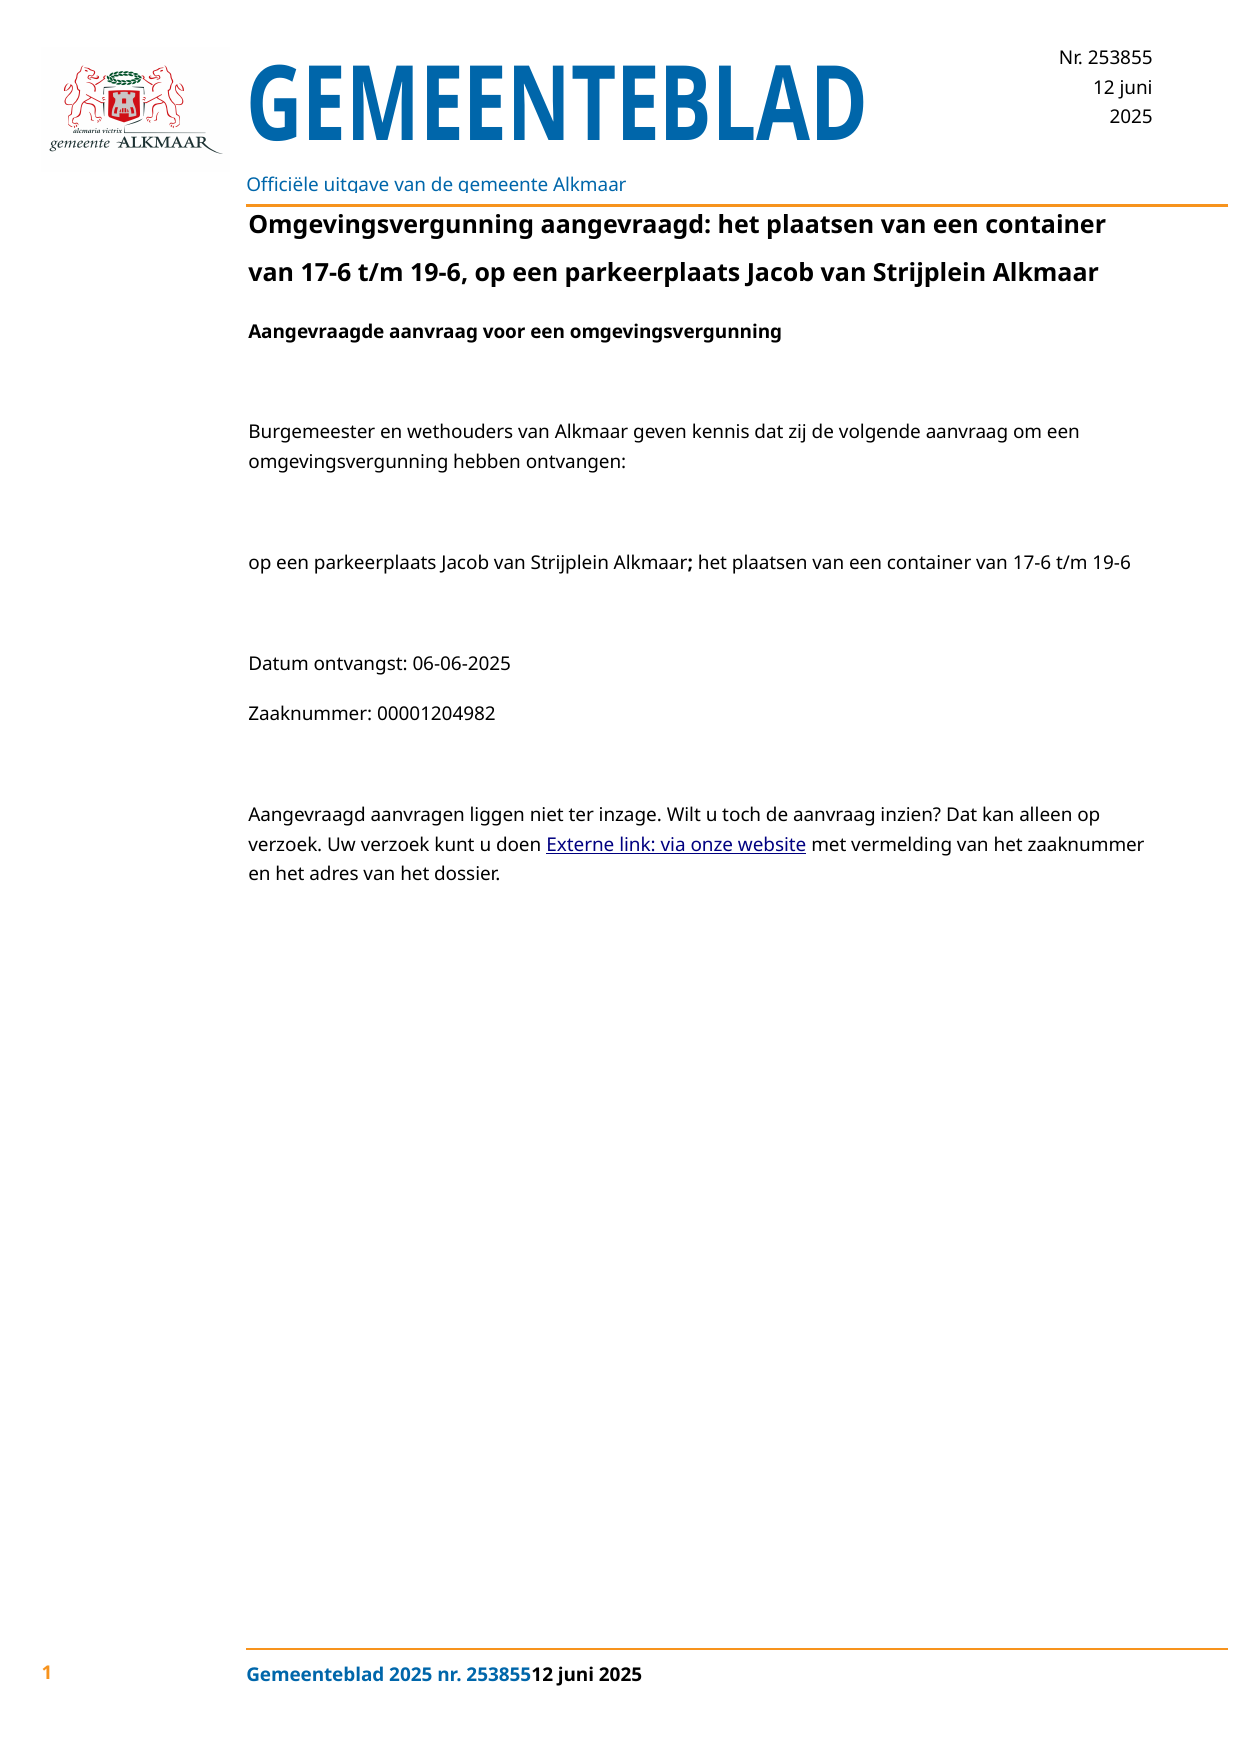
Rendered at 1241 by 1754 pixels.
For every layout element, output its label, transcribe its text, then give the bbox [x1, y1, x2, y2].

text Burgemeester en wethouders van Alkmaar geven kennis dat zij de volgende aanvraag om een omgevingsvergunning hebben ontvangen: [248, 419, 1152, 474]
text Aangevraagd aanvragen liggen niet ter inzage. Wilt u toch de aanvraag inzien? Dat kan alleen op verzoek. Uw verzoek kunt u doen Externe link: via onze website met vermelding van het zaaknummer en het adres van het dossier. [248, 801, 1152, 886]
picture [41, 47, 231, 172]
text Omgevingsvergunning aangevraagd: het plaatsen van een container van 17-6 t/m 19-6, op een parkeerplaats Jacob van Strijplein Alkmaar [248, 207, 1152, 288]
text Aangevraagde aanvraag voor een omgevingsvergunning [248, 318, 1152, 344]
text Zaaknummer: 00001204982 [248, 700, 1152, 726]
text Datum ontvangst: 06-06-2025 [248, 650, 1152, 676]
text op een parkeerplaats Jacob van Strijplein Alkmaar; het plaatsen van een container van 17-6 t/m 19-6 [248, 549, 1152, 575]
